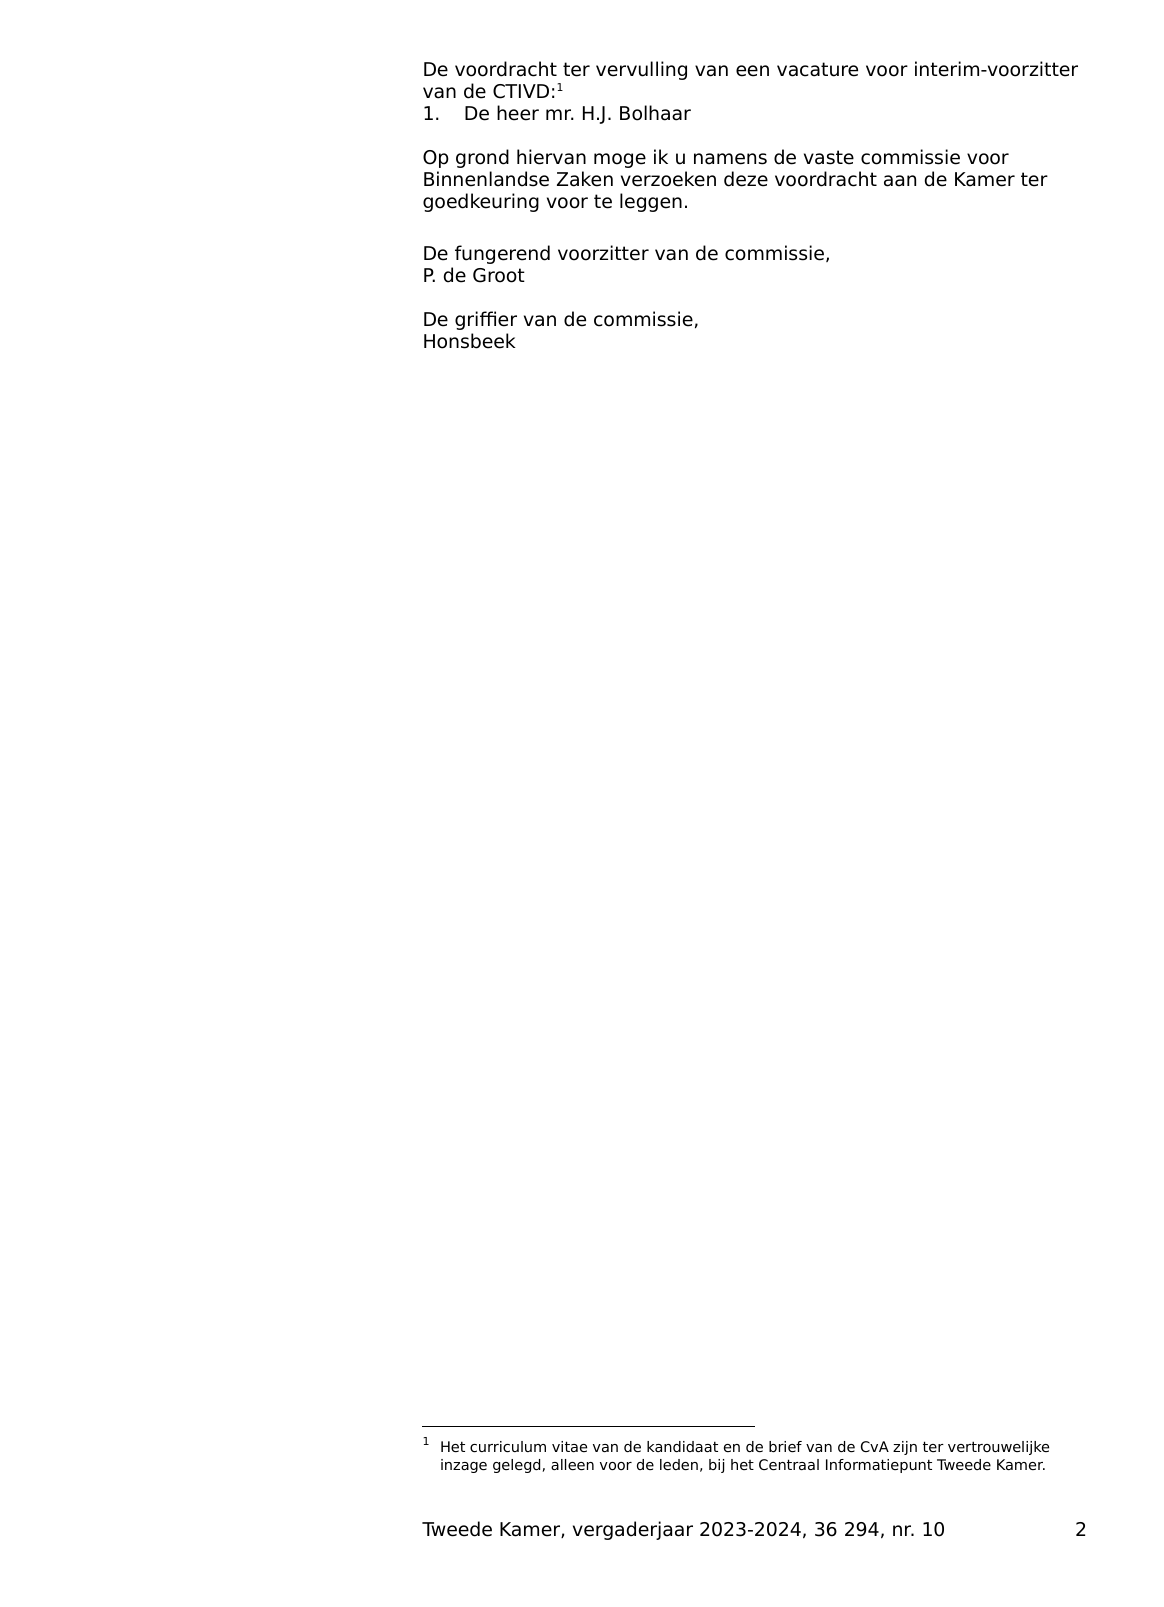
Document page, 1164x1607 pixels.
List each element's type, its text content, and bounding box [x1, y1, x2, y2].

text De griffier van de commissie, Honsbeek [422, 309, 1087, 353]
text De fungerend voorzitter van de commissie, P. de Groot [422, 243, 1087, 287]
text 1. De heer mr. H.J. Bolhaar [422, 103, 1087, 125]
text Op grond hiervan moge ik u namens de vaste commissie voor Binnenlandse Zaken verzoeken deze voordracht aan de Kamer ter goedkeuring voor te leggen. [422, 147, 1087, 213]
text Het curriculum vitae van de kandidaat en de brief van de CvA zijn ter vertrouwelijke inzage gelegd, alleen voor de leden, bij het Centraal Informatiepunt Tweede Kamer. [422, 1435, 1087, 1474]
text De voordracht ter vervulling van een vacature voor interim-voorzitter van de CTIVD: [422, 59, 1087, 103]
